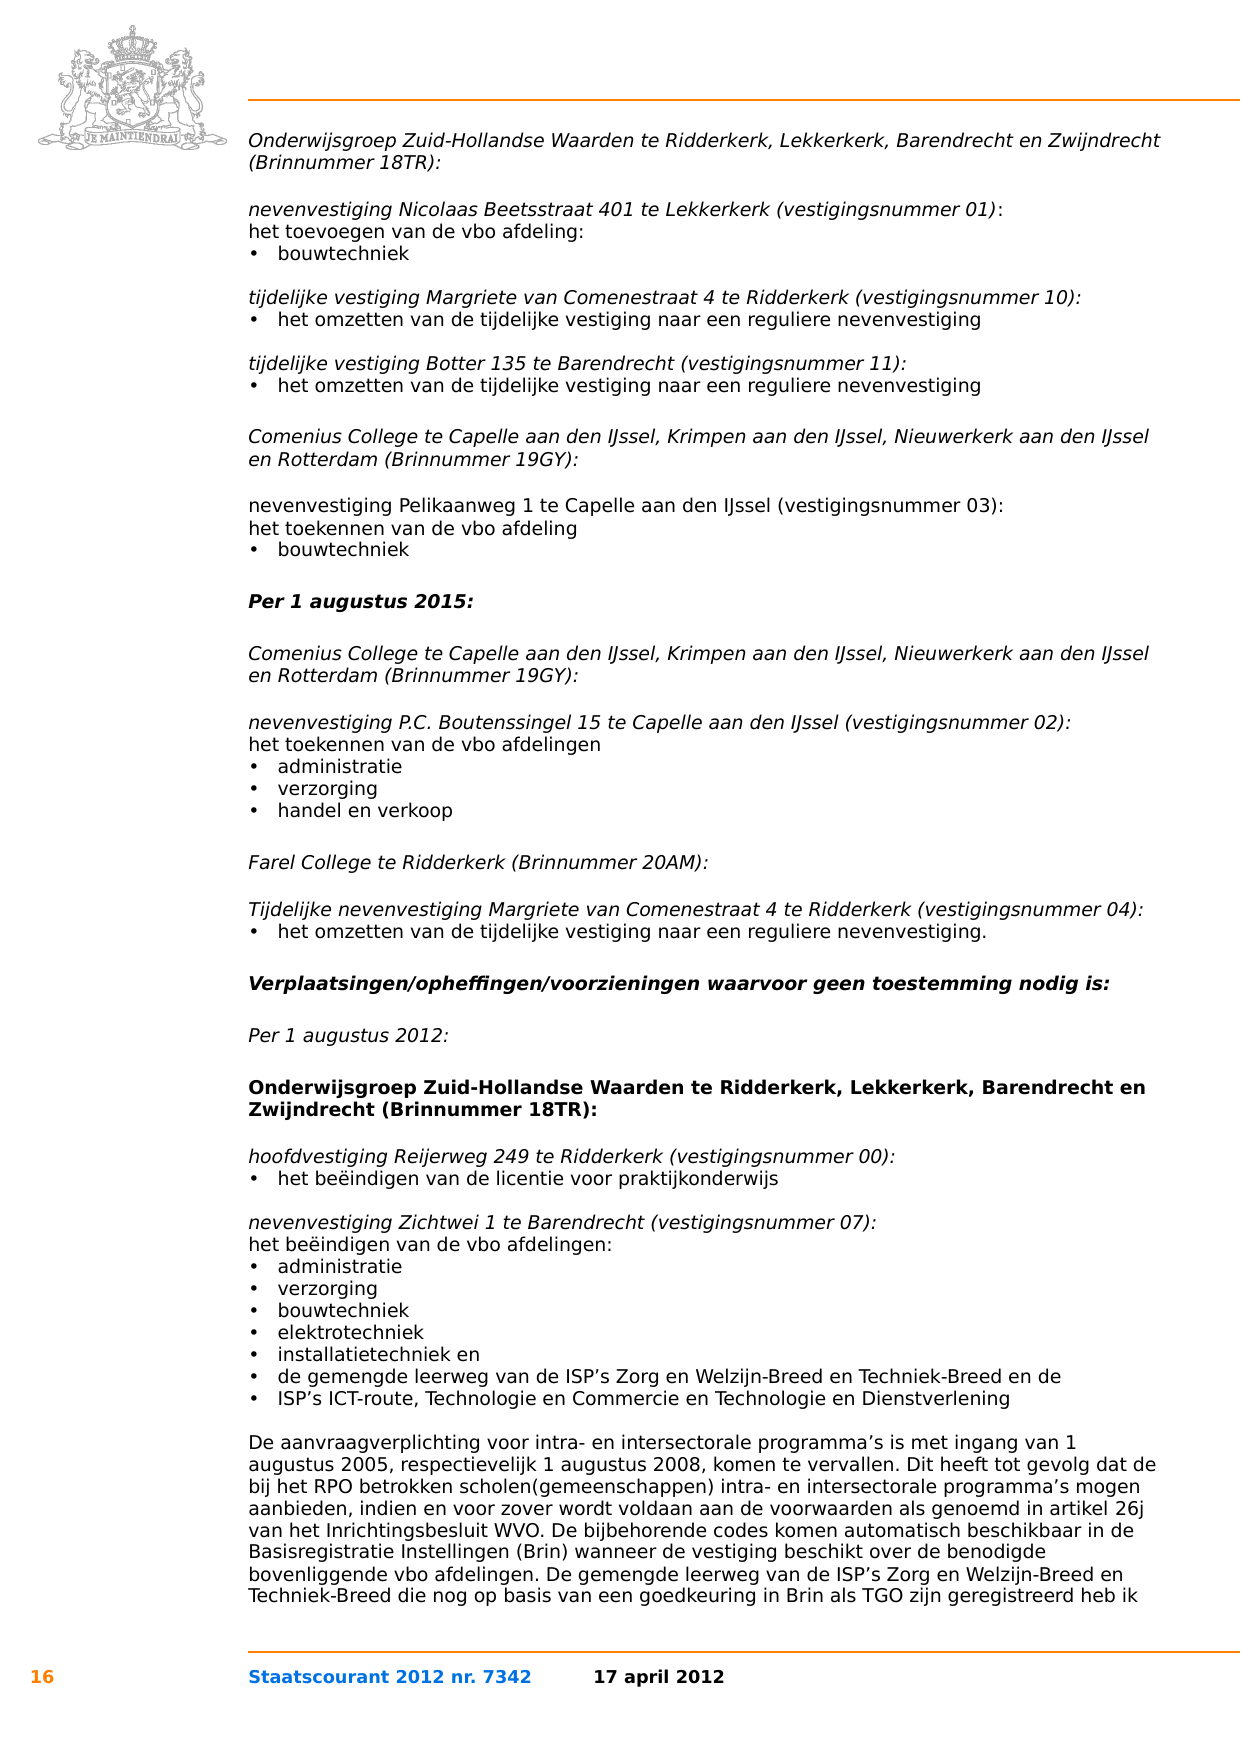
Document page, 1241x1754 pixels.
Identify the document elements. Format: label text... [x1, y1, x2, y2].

text hoofdvestiging Reijerweg 249 te Ridderkerk (vestigingsnummer 00): [248, 1146, 1163, 1168]
subtitle Per 1 augustus 2015: [248, 591, 1163, 613]
subtitle Onderwijsgroep Zuid-Hollandse Waarden te Ridderkerk, Lekkerkerk, Barendrecht en Zwijndrecht (Brinnummer 18TR): [248, 130, 1163, 174]
text • administratie [248, 1256, 1163, 1278]
text • installatietechniek en [248, 1344, 1163, 1366]
text • bouwtechniek [248, 1300, 1163, 1322]
text • het beëindigen van de licentie voor praktijkonderwijs [248, 1168, 1163, 1190]
text • elektrotechniek [248, 1322, 1163, 1344]
text • ISP’s ICT-route, Technologie en Commercie en Technologie en Dienstverlening [248, 1388, 1163, 1410]
text • bouwtechniek [248, 243, 1163, 265]
subtitle Verplaatsingen/opheffingen/voorzieningen waarvoor geen toestemming nodig is: [248, 973, 1163, 995]
subtitle Farel College te Ridderkerk (Brinnummer 20AM): [248, 852, 1163, 874]
text Tijdelijke nevenvestiging Margriete van Comenestraat 4 te Ridderkerk (vestigingsnummer 04): [248, 899, 1163, 921]
text het beëindigen van de vbo afdelingen: [248, 1234, 1163, 1256]
text het toekennen van de vbo afdelingen [248, 734, 1163, 756]
text • het omzetten van de tijdelijke vestiging naar een reguliere nevenvestiging [248, 309, 1163, 331]
subtitle Per 1 augustus 2012: [248, 1025, 1163, 1047]
text tijdelijke vestiging Botter 135 te Barendrecht (vestigingsnummer 11): [248, 352, 1163, 374]
text nevenvestiging Nicolaas Beetsstraat 401 te Lekkerkerk (vestigingsnummer 01): [248, 199, 1163, 221]
text • het omzetten van de tijdelijke vestiging naar een reguliere nevenvestiging [248, 374, 1163, 396]
subtitle Comenius College te Capelle aan den IJssel, Krimpen aan den IJssel, Nieuwerkerk aan den IJssel en Rotterdam (Brinnummer 19GY): [248, 643, 1163, 687]
text De aanvraagverplichting voor intra- en intersectorale programma’s is met ingang van 1 augustus 2005, respectievelijk 1 augustus 2008, komen te vervallen. Dit heeft tot gevolg dat de bij het RPO betrokken scholen(gemeenschappen) intra- en intersectorale programma’s mogen aanbieden, indien en voor zover wordt voldaan aan de voorwaarden als genoemd in artikel 26j van het Inrichtingsbesluit WVO. De bijbehorende codes komen automatisch beschikbaar in de Basisregistratie Instellingen (Brin) wanneer de vestiging beschikt over de benodigde bovenliggende vbo afdelingen. De gemengde leerweg van de ISP’s Zorg en Welzijn-Breed en Techniek-Breed die nog op basis van een goedkeuring in Brin als TGO zijn geregistreerd heb ik [248, 1432, 1163, 1607]
text • administratie [248, 756, 1163, 778]
subtitle Onderwijsgroep Zuid-Hollandse Waarden te Ridderkerk, Lekkerkerk, Barendrecht en Zwijndrecht (Brinnummer 18TR): [248, 1077, 1163, 1121]
text • handel en verkoop [248, 800, 1163, 822]
text het toevoegen van de vbo afdeling: [248, 221, 1163, 243]
text nevenvestiging Pelikaanweg 1 te Capelle aan den IJssel (vestigingsnummer 03): [248, 495, 1163, 517]
text • de gemengde leerweg van de ISP’s Zorg en Welzijn-Breed en Techniek-Breed en de [248, 1366, 1163, 1388]
text • bouwtechniek [248, 539, 1163, 561]
text nevenvestiging P.C. Boutenssingel 15 te Capelle aan den IJssel (vestigingsnummer 02): [248, 712, 1163, 734]
picture [38, 25, 227, 150]
text • verzorging [248, 1278, 1163, 1300]
subtitle Comenius College te Capelle aan den IJssel, Krimpen aan den IJssel, Nieuwerkerk aan den IJssel en Rotterdam (Brinnummer 19GY): [248, 426, 1163, 470]
text tijdelijke vestiging Margriete van Comenestraat 4 te Ridderkerk (vestigingsnummer 10): [248, 287, 1163, 309]
text nevenvestiging Zichtwei 1 te Barendrecht (vestigingsnummer 07): [248, 1212, 1163, 1234]
text • verzorging [248, 778, 1163, 800]
text • het omzetten van de tijdelijke vestiging naar een reguliere nevenvestiging. [248, 921, 1163, 943]
text het toekennen van de vbo afdeling [248, 517, 1163, 539]
